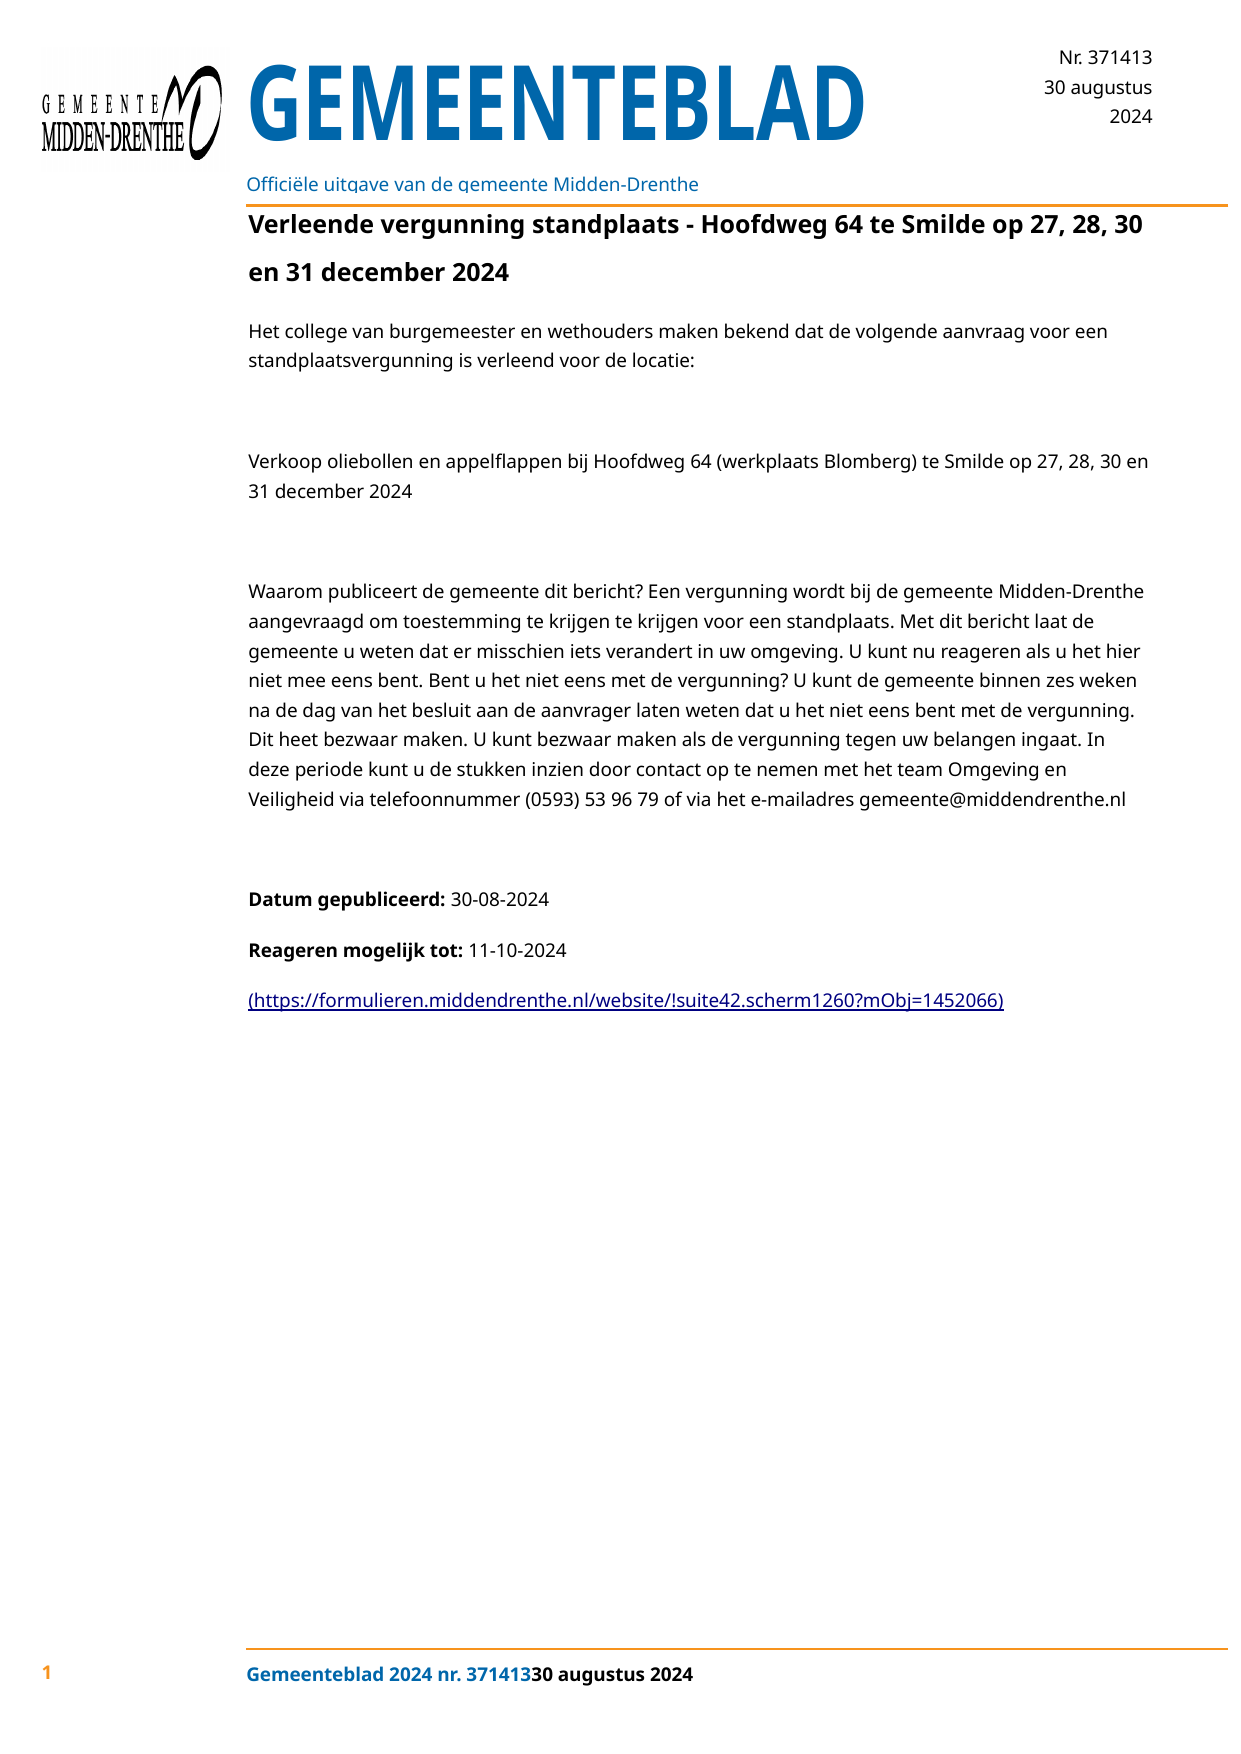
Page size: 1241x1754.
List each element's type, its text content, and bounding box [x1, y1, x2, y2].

picture [41, 47, 231, 172]
text Verkoop oliebollen en appelflappen bij Hoofdweg 64 (werkplaats Blomberg) te Smilde op 27, 28, 30 en 31 december 2024 [248, 448, 1152, 504]
text Datum gepubliceerd: 30-08-2024 [248, 887, 1152, 912]
text Het college van burgemeester en wethouders maken bekend dat de volgende aanvraag voor een standplaatsvergunning is verleend voor de locatie: [248, 318, 1152, 373]
text Reageren mogelijk tot: 11-10-2024 [248, 937, 1152, 963]
text Waarom publiceert de gemeente dit bericht? Een vergunning wordt bij de gemeente Midden-Drenthe aangevraagd om toestemming te krijgen te krijgen voor een standplaats. Met dit bericht laat de gemeente u weten dat er misschien iets verandert in uw omgeving. U kunt nu reageren als u het hier niet mee eens bent. Bent u het niet eens met de vergunning? U kunt de gemeente binnen zes weken na de dag van het besluit aan de aanvrager laten weten dat u het niet eens bent met de vergunning. Dit heet bezwaar maken. U kunt bezwaar maken als de vergunning tegen uw belangen ingaat. In deze periode kunt u de stukken inzien door contact op te nemen met het team Omgeving en Veiligheid via telefoonnummer (0593) 53 96 79 of via het e-mailadres gemeente@middendrenthe.nl [248, 579, 1152, 812]
text (https://formulieren.middendrenthe.nl/website/!suite42.scherm1260?mObj=1452066) [248, 987, 1152, 1013]
text Verleende vergunning standplaats - Hoofdweg 64 te Smilde op 27, 28, 30 en 31 december 2024 [248, 207, 1152, 288]
